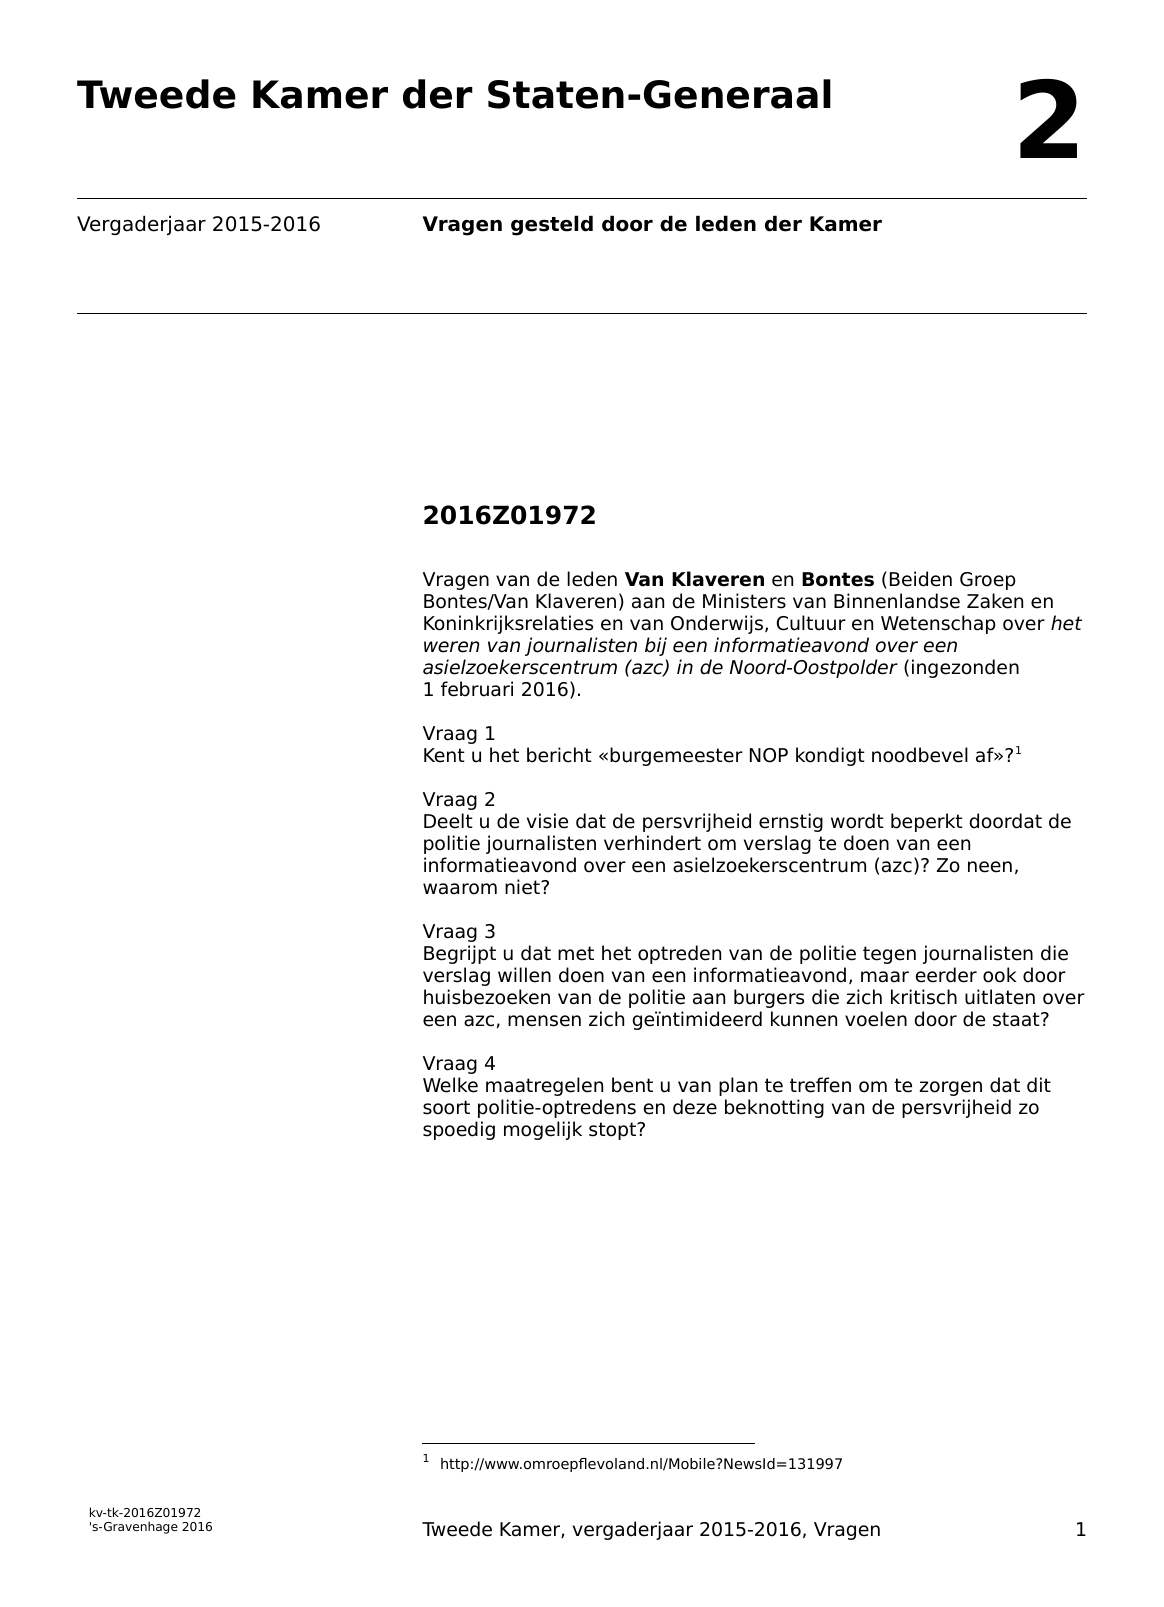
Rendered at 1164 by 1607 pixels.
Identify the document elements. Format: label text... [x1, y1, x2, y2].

text Vraag 2 [422, 789, 1087, 811]
text 's-Gravenhage 2016 [88, 1520, 323, 1534]
text http://www.omroepflevoland.nl/Mobile?NewsId=131997 [422, 1452, 1087, 1474]
table_cell Vergaderjaar 2015-2016 [77, 199, 422, 313]
text Vragen van de leden Van Klaveren en Bontes (Beiden Groep Bontes/Van Klaveren) aan de Ministers van Binnenlandse Zaken en Koninkrijksrelaties en van Onderwijs, Cultuur en Wetenschap over het weren van journalisten bij een informatieavond over een asielzoekerscentrum (azc) in de Noord-Oostpolder (ingezonden 1 februari 2016). [422, 569, 1087, 701]
table_header 2 [886, 59, 1087, 198]
text Vraag 4 [422, 1053, 1087, 1075]
text Kent u het bericht «burgemeester NOP kondigt noodbevel af»? [422, 745, 1087, 767]
text Vraag 3 [422, 921, 1087, 943]
text kv-tk-2016Z01972 [88, 1506, 323, 1520]
text Deelt u de visie dat de persvrijheid ernstig wordt beperkt doordat de politie journalisten verhindert om verslag te doen van een informatieavond over een asielzoekerscentrum (azc)? Zo neen, waarom niet? [422, 811, 1087, 899]
text Welke maatregelen bent u van plan te treffen om te zorgen dat dit soort politie-optredens en deze beknotting van de persvrijheid zo spoedig mogelijk stopt? [422, 1075, 1087, 1141]
text 2016Z01972 [422, 501, 1087, 531]
text Begrijpt u dat met het optreden van de politie tegen journalisten die verslag willen doen van een informatieavond, maar eerder ook door huisbezoeken van de politie aan burgers die zich kritisch uitlaten over een azc, mensen zich geïntimideerd kunnen voelen door de staat? [422, 943, 1087, 1031]
table_header Tweede Kamer der Staten-Generaal [77, 59, 886, 198]
table_cell Vragen gesteld door de leden der Kamer [422, 199, 1087, 313]
text Vraag 1 [422, 723, 1087, 745]
